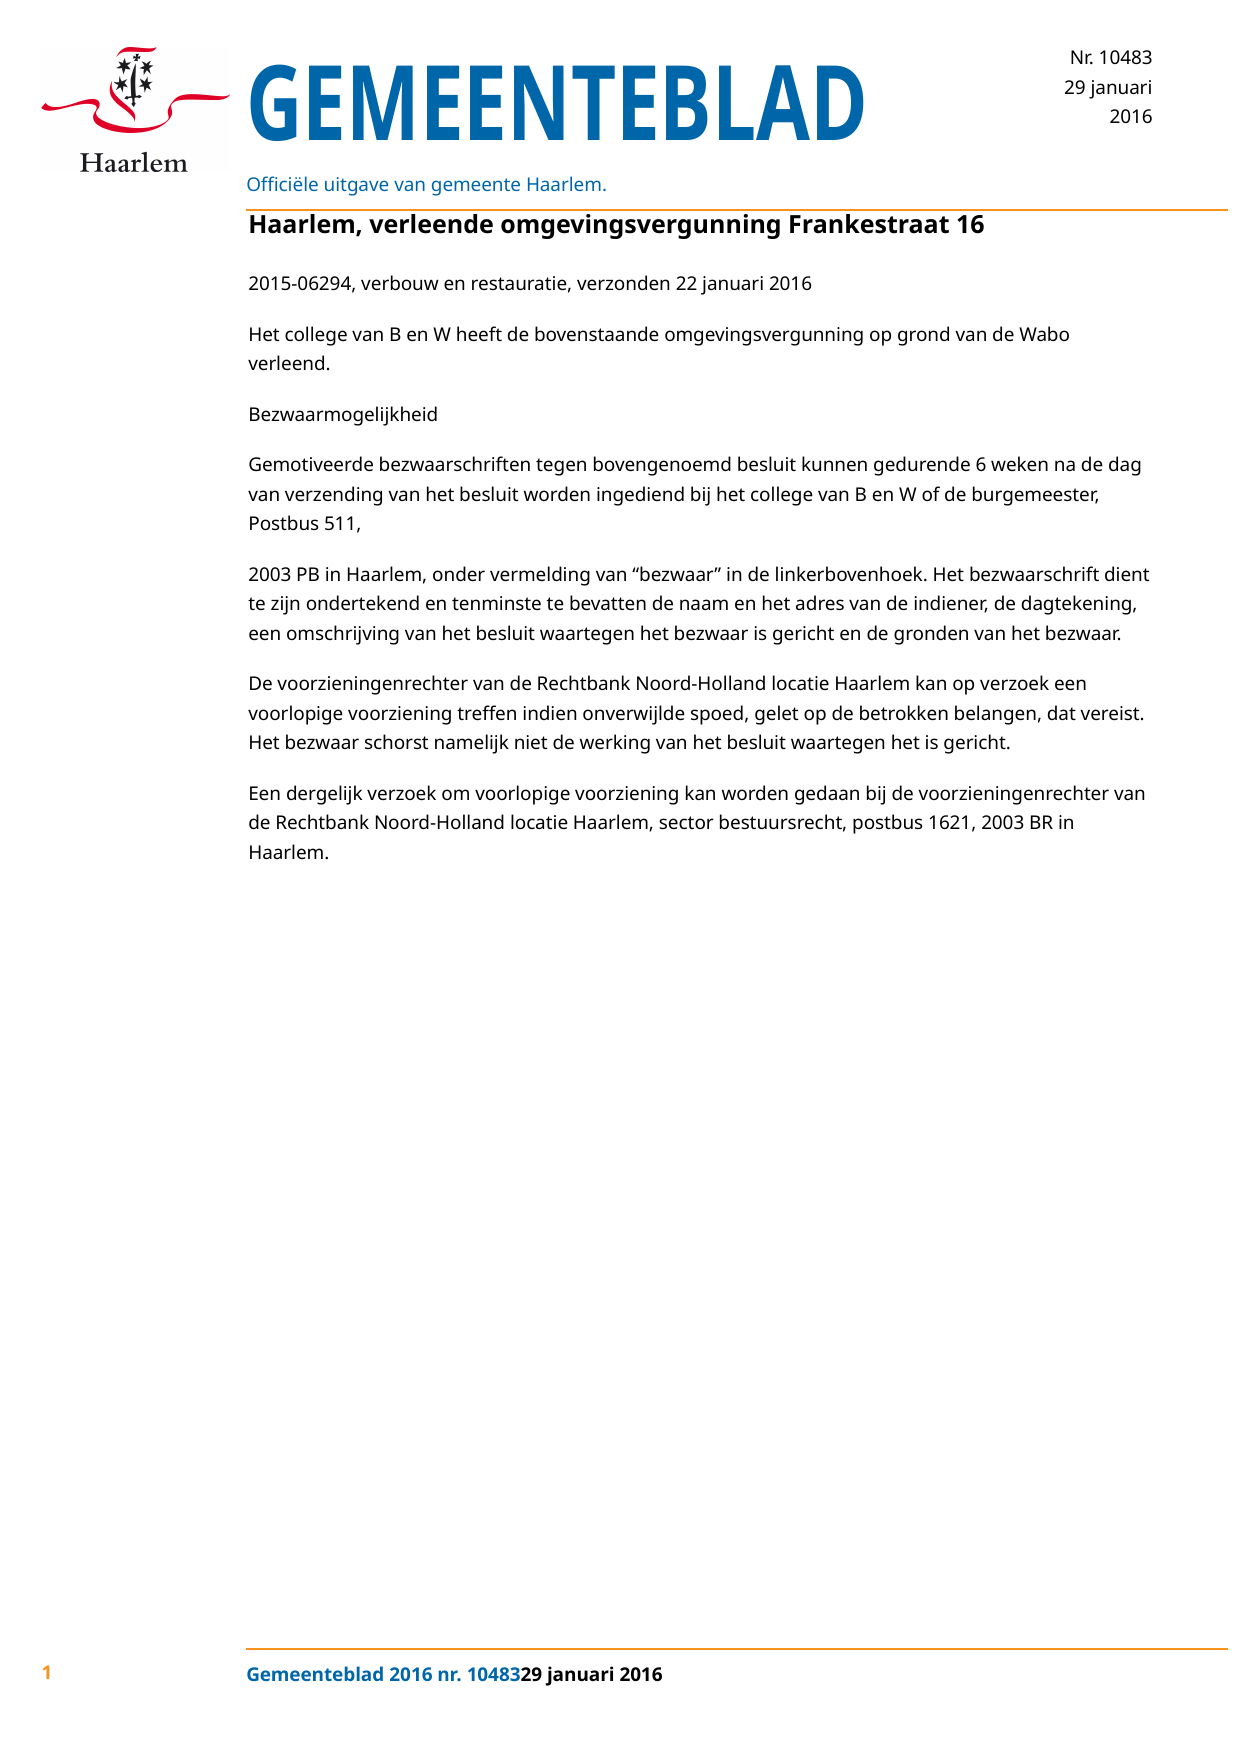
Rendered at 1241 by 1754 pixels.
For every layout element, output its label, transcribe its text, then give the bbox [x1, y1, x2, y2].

text 2003 PB in Haarlem, onder vermelding van “bezwaar” in de linkerbovenhoek. Het bezwaarschrift dient te zijn ondertekend en tenminste te bevatten de naam en het adres van de indiener, de dagtekening, een omschrijving van het besluit waartegen het bezwaar is gericht en de gronden van het bezwaar. [248, 561, 1152, 646]
text De voorzieningenrechter van de Rechtbank Noord-Holland locatie Haarlem kan op verzoek een voorlopige voorziening treffen indien onverwijlde spoed, gelet op de betrokken belangen, dat vereist. Het bezwaar schorst namelijk niet de werking van het besluit waartegen het is gericht. [248, 670, 1152, 755]
text 2015-06294, verbouw en restauratie, verzonden 22 januari 2016 [248, 270, 1152, 296]
text Bezwaarmogelijkheid [248, 401, 1152, 426]
text Een dergelijk verzoek om voorlopige voorziening kan worden gedaan bij de voorzieningenrechter van de Rechtbank Noord-Holland locatie Haarlem, sector bestuursrecht, postbus 1621, 2003 BR in Haarlem. [248, 780, 1152, 865]
text Het college van B en W heeft de bovenstaande omgevingsvergunning op grond van de Wabo verleend. [248, 321, 1152, 376]
text Haarlem, verleende omgevingsvergunning Frankestraat 16 [248, 211, 1152, 241]
text Gemotiveerde bezwaarschriften tegen bovengenoemd besluit kunnen gedurende 6 weken na de dag van verzending van het besluit worden ingediend bij het college van B en W of de burgemeester, Postbus 511, [248, 451, 1152, 536]
picture [41, 47, 231, 172]
